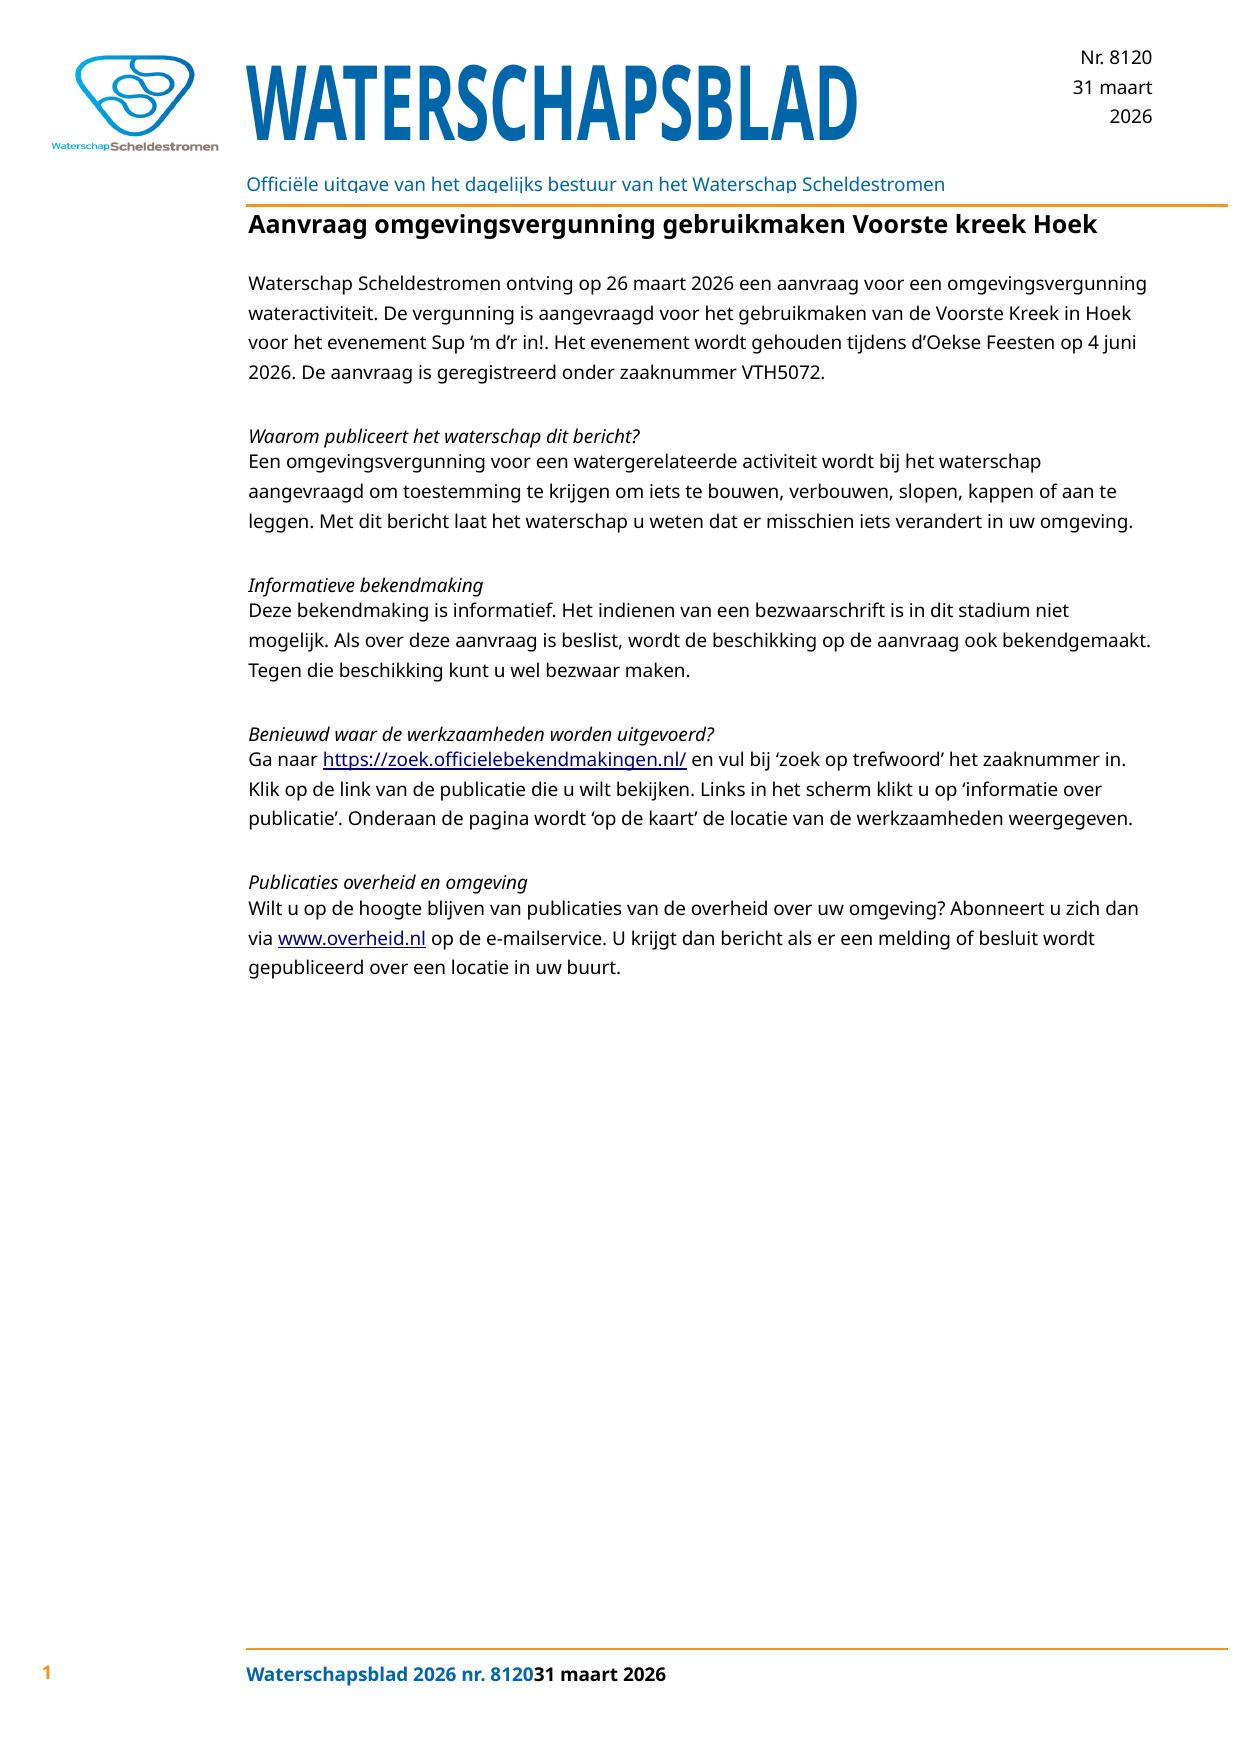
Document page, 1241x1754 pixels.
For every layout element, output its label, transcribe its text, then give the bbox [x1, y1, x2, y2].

text Publicaties overheid en omgeving [248, 869, 1152, 895]
picture [41, 47, 231, 172]
text Wilt u op de hoogte blijven van publicaties van de overheid over uw omgeving? Abonneert u zich dan via www.overheid.nl op de e-mailservice. U krijgt dan bericht als er een melding of besluit wordt gepubliceerd over een locatie in uw buurt. [248, 895, 1152, 980]
text Waterschap Scheldestromen ontving op 26 maart 2026 een aanvraag voor een omgevingsvergunning wateractiviteit. De vergunning is aangevraagd voor het gebruikmaken van de Voorste Kreek in Hoek voor het evenement Sup ‘m d’r in!. Het evenement wordt gehouden tijdens d’Oekse Feesten op 4 juni 2026. De aanvraag is geregistreerd onder zaaknummer VTH5072. [248, 270, 1152, 385]
text Ga naar https://zoek.officielebekendmakingen.nl/ en vul bij ‘zoek op trefwoord’ het zaaknummer in. Klik op de link van de publicatie die u wilt bekijken. Links in het scherm klikt u op ‘informatie over publicatie’. Onderaan de pagina wordt ‘op de kaart’ de locatie van de werkzaamheden weergegeven. [248, 746, 1152, 831]
text Aanvraag omgevingsvergunning gebruikmaken Voorste kreek Hoek [248, 207, 1152, 241]
text Benieuwd waar de werkzaamheden worden uitgevoerd? [248, 721, 1152, 746]
text Informatieve bekendmaking [248, 572, 1152, 598]
text Deze bekendmaking is informatief. Het indienen van een bezwaarschrift is in dit stadium niet mogelijk. Als over deze aanvraag is beslist, wordt de beschikking op de aanvraag ook bekendgemaakt. Tegen die beschikking kunt u wel bezwaar maken. [248, 598, 1152, 682]
text Een omgevingsvergunning voor een watergerelateerde activiteit wordt bij het waterschap aangevraagd om toestemming te krijgen om iets te bouwen, verbouwen, slopen, kappen of aan te leggen. Met dit bericht laat het waterschap u weten dat er misschien iets verandert in uw omgeving. [248, 449, 1152, 534]
text Waarom publiceert het waterschap dit bericht? [248, 423, 1152, 449]
